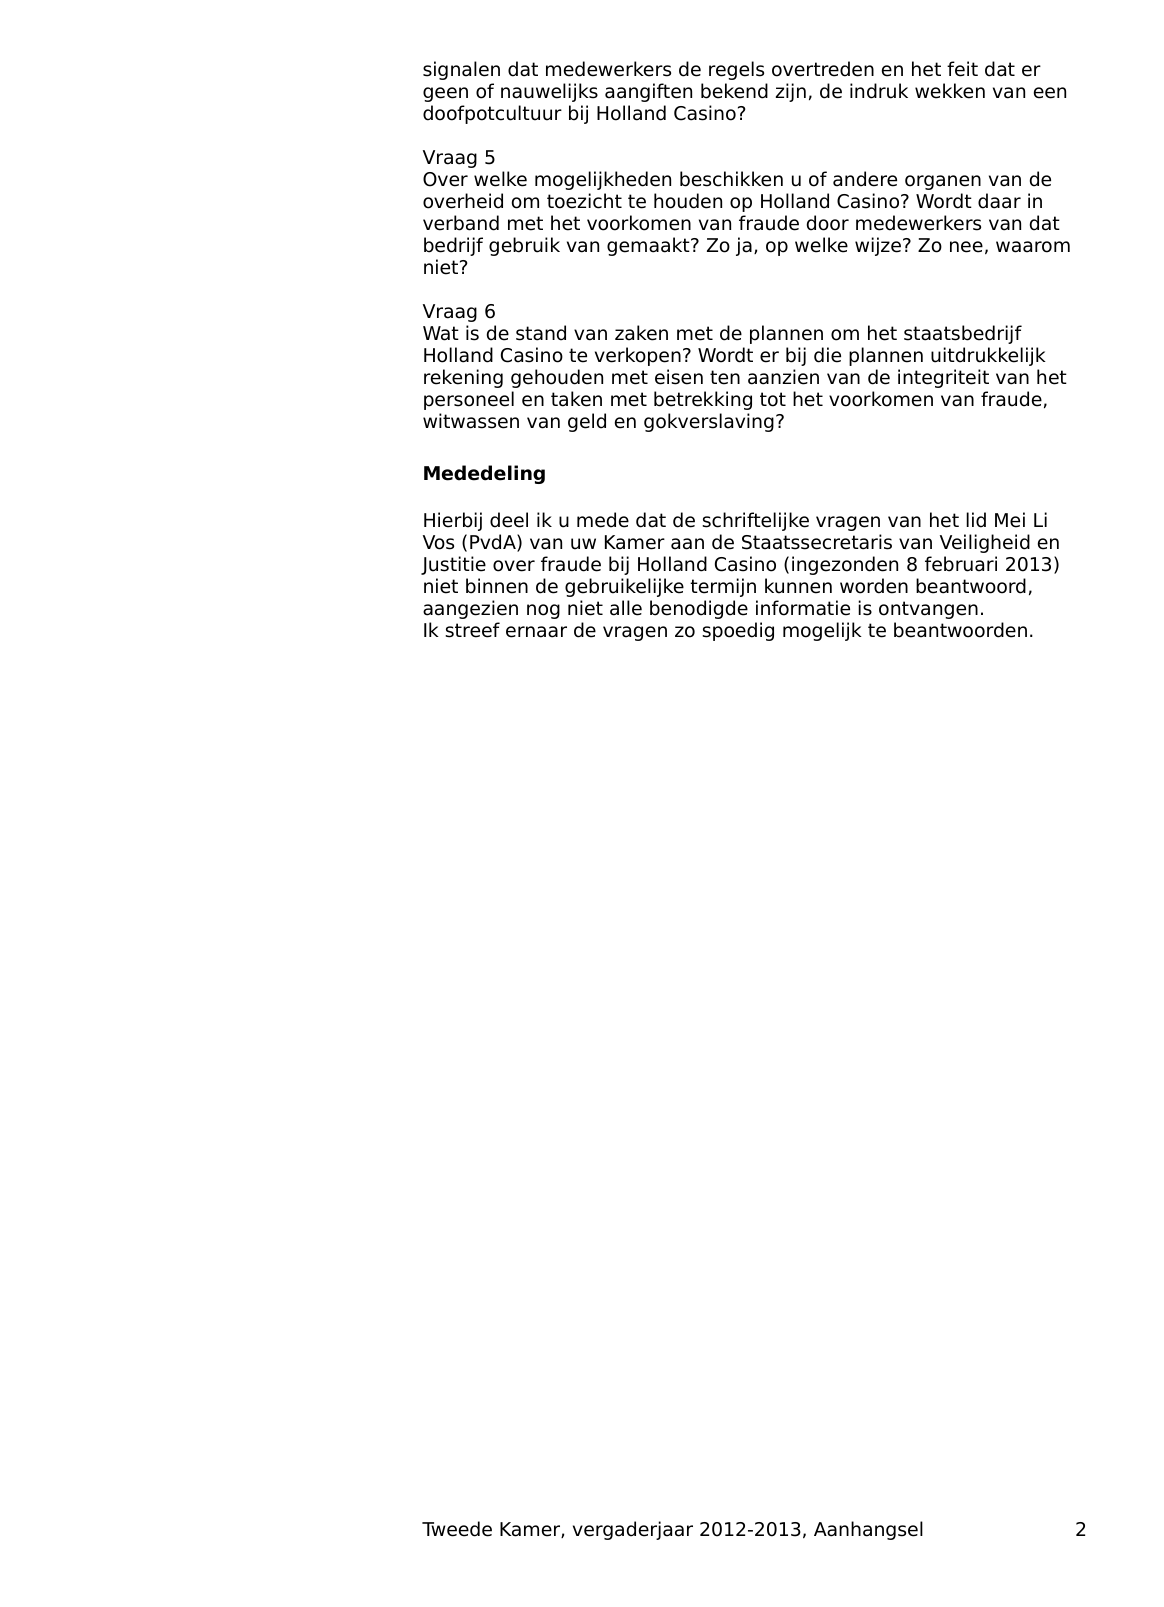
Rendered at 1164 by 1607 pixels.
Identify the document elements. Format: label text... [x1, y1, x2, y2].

text Vraag 5 [422, 147, 1087, 169]
subtitle Mededeling [422, 463, 1087, 485]
text Hierbij deel ik u mede dat de schriftelijke vragen van het lid Mei Li Vos (PvdA) van uw Kamer aan de Staatssecretaris van Veiligheid en Justitie over fraude bij Holland Casino (ingezonden 8 februari 2013) niet binnen de gebruikelijke termijn kunnen worden beantwoord, aangezien nog niet alle benodigde informatie is ontvangen. [422, 510, 1087, 620]
text Wat is de stand van zaken met de plannen om het staatsbedrijf Holland Casino te verkopen? Wordt er bij die plannen uitdrukkelijk rekening gehouden met eisen ten aanzien van de integriteit van het personeel en taken met betrekking tot het voorkomen van fraude, witwassen van geld en gokverslaving? [422, 323, 1087, 433]
text Vraag 6 [422, 301, 1087, 323]
text Ik streef ernaar de vragen zo spoedig mogelijk te beantwoorden. [422, 620, 1087, 642]
text Over welke mogelijkheden beschikken u of andere organen van de overheid om toezicht te houden op Holland Casino? Wordt daar in verband met het voorkomen van fraude door medewerkers van dat bedrijf gebruik van gemaakt? Zo ja, op welke wijze? Zo nee, waarom niet? [422, 169, 1087, 279]
text signalen dat medewerkers de regels overtreden en het feit dat er geen of nauwelijks aangiften bekend zijn, de indruk wekken van een doofpotcultuur bij Holland Casino? [422, 59, 1087, 125]
